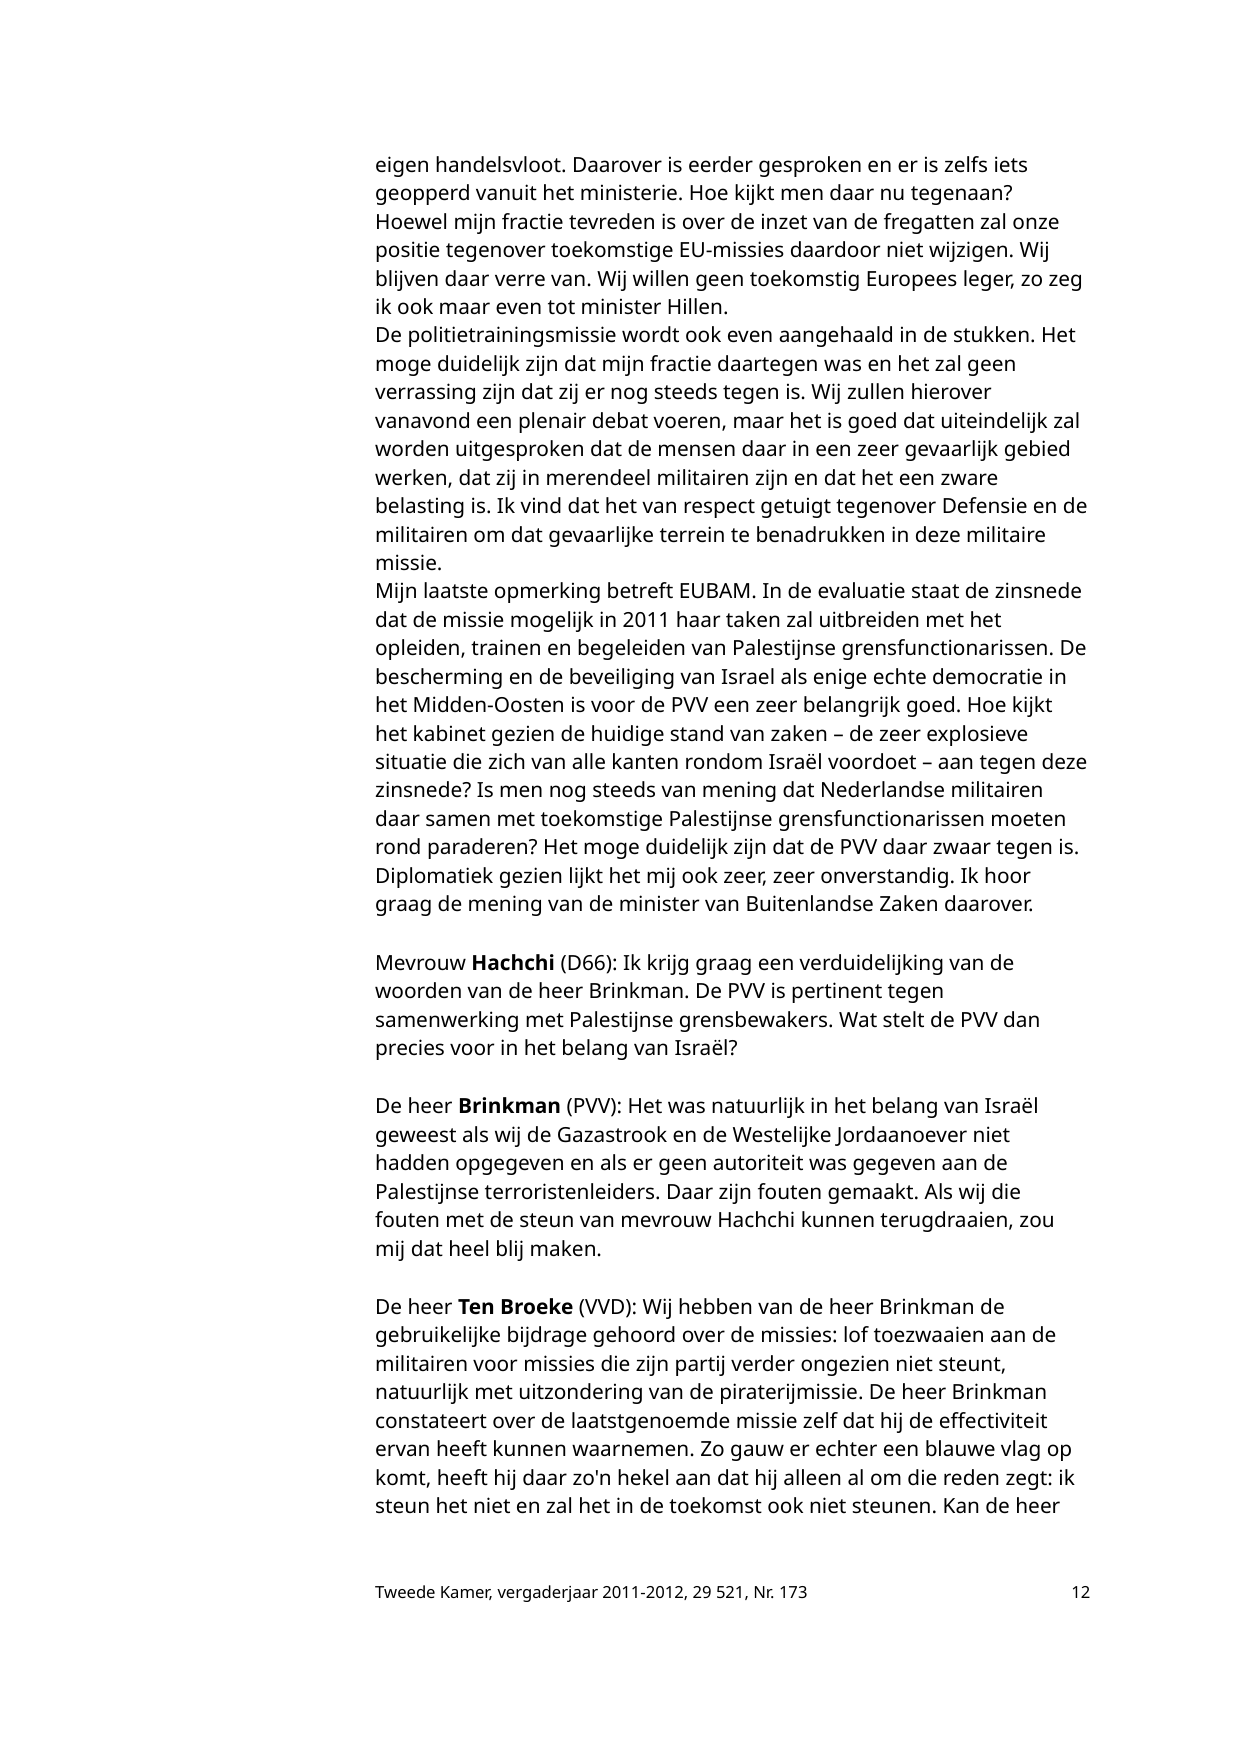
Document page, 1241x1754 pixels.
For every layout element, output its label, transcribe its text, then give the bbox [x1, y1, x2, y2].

text De heer Brinkman (PVV): Het was natuurlijk in het belang van Israël geweest als wij de Gazastrook en de Westelijke Jordaanoever niet hadden opgegeven en als er geen autoriteit was gegeven aan de Palestijnse terroristenleiders. Daar zijn fouten gemaakt. Als wij die fouten met de steun van mevrouw Hachchi kunnen terugdraaien, zou mij dat heel blij maken. [375, 1092, 1090, 1262]
text De politietrainingsmissie wordt ook even aangehaald in de stukken. Het moge duidelijk zijn dat mijn fractie daartegen was en het zal geen verrassing zijn dat zij er nog steeds tegen is. Wij zullen hierover vanavond een plenair debat voeren, maar het is goed dat uiteindelijk zal worden uitgesproken dat de mensen daar in een zeer gevaarlijk gebied werken, dat zij in merendeel militairen zijn en dat het een zware belasting is. Ik vind dat het van respect getuigt tegenover Defensie en de militairen om dat gevaarlijke terrein te benadrukken in deze militaire missie. [375, 321, 1090, 577]
text Mijn laatste opmerking betreft EUBAM. In de evaluatie staat de zinsnede dat de missie mogelijk in 2011 haar taken zal uitbreiden met het opleiden, trainen en begeleiden van Palestijnse grensfunctionarissen. De bescherming en de beveiliging van Israel als enige echte democratie in het Midden-Oosten is voor de PVV een zeer belangrijk goed. Hoe kijkt het kabinet gezien de huidige stand van zaken – de zeer explosieve situatie die zich van alle kanten rondom Israël voordoet – aan tegen deze zinsnede? Is men nog steeds van mening dat Nederlandse militairen daar samen met toekomstige Palestijnse grensfunctionarissen moeten rond paraderen? Het moge duidelijk zijn dat de PVV daar zwaar tegen is. Diplomatiek gezien lijkt het mij ook zeer, zeer onverstandig. Ik hoor graag de mening van de minister van Buitenlandse Zaken daarover. [375, 577, 1090, 918]
text eigen handelsvloot. Daarover is eerder gesproken en er is zelfs iets geopperd vanuit het ministerie. Hoe kijkt men daar nu tegenaan? Hoewel mijn fractie tevreden is over de inzet van de fregatten zal onze positie tegenover toekomstige EU-missies daardoor niet wijzigen. Wij blijven daar verre van. Wij willen geen toekomstig Europees leger, zo zeg ik ook maar even tot minister Hillen. [375, 150, 1090, 321]
text Mevrouw Hachchi (D66): Ik krijg graag een verduidelijking van de woorden van de heer Brinkman. De PVV is pertinent tegen samenwerking met Palestijnse grensbewakers. Wat stelt de PVV dan precies voor in het belang van Israël? [375, 948, 1090, 1062]
text De heer Ten Broeke (VVD): Wij hebben van de heer Brinkman de gebruikelijke bijdrage gehoord over de missies: lof toezwaaien aan de militairen voor missies die zijn partij verder ongezien niet steunt, natuurlijk met uitzondering van de piraterijmissie. De heer Brinkman constateert over de laatstgenoemde missie zelf dat hij de effectiviteit ervan heeft kunnen waarnemen. Zo gauw er echter een blauwe vlag op komt, heeft hij daar zo'n hekel aan dat hij alleen al om die reden zegt: ik steun het niet en zal het in de toekomst ook niet steunen. Kan de heer [375, 1292, 1090, 1520]
